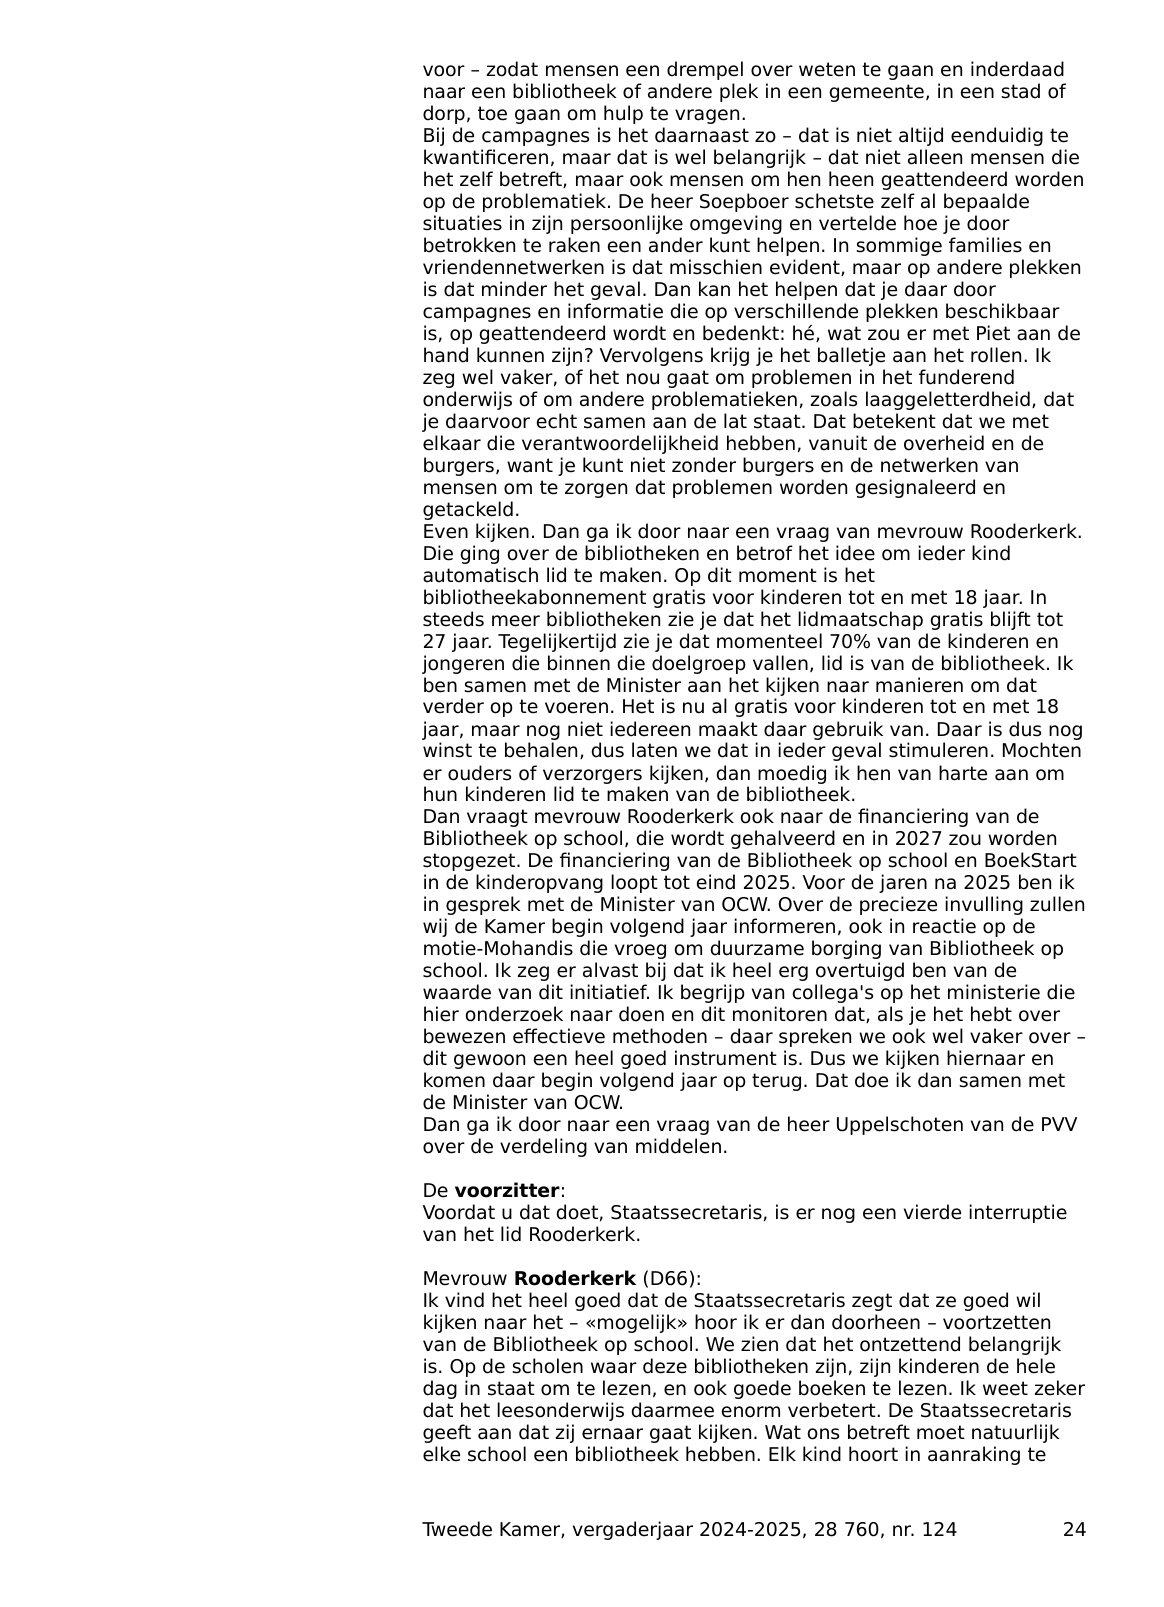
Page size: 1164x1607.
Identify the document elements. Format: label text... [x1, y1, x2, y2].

text Dan vraagt mevrouw Rooderkerk ook naar de financiering van de Bibliotheek op school, die wordt gehalveerd en in 2027 zou worden stopgezet. De financiering van de Bibliotheek op school en BoekStart in de kinderopvang loopt tot eind 2025. Voor de jaren na 2025 ben ik in gesprek met de Minister van OCW. Over de precieze invulling zullen wij de Kamer begin volgend jaar informeren, ook in reactie op de motie-Mohandis die vroeg om duurzame borging van Bibliotheek op school. Ik zeg er alvast bij dat ik heel erg overtuigd ben van de waarde van dit initiatief. Ik begrijp van collega's op het ministerie die hier onderzoek naar doen en dit monitoren dat, als je het hebt over bewezen effectieve methoden – daar spreken we ook wel vaker over – dit gewoon een heel goed instrument is. Dus we kijken hiernaar en komen daar begin volgend jaar op terug. Dat doe ik dan samen met de Minister van OCW. [422, 806, 1087, 1114]
text Dan ga ik door naar een vraag van de heer Uppelschoten van de PVV over de verdeling van middelen. [422, 1114, 1087, 1158]
text De voorzitter: [422, 1180, 1087, 1202]
text voor – zodat mensen een drempel over weten te gaan en inderdaad naar een bibliotheek of andere plek in een gemeente, in een stad of dorp, toe gaan om hulp te vragen. [422, 59, 1087, 125]
text Bij de campagnes is het daarnaast zo – dat is niet altijd eenduidig te kwantificeren, maar dat is wel belangrijk – dat niet alleen mensen die het zelf betreft, maar ook mensen om hen heen geattendeerd worden op de problematiek. De heer Soepboer schetste zelf al bepaalde situaties in zijn persoonlijke omgeving en vertelde hoe je door betrokken te raken een ander kunt helpen. In sommige families en vriendennetwerken is dat misschien evident, maar op andere plekken is dat minder het geval. Dan kan het helpen dat je daar door campagnes en informatie die op verschillende plekken beschikbaar is, op geattendeerd wordt en bedenkt: hé, wat zou er met Piet aan de hand kunnen zijn? Vervolgens krijg je het balletje aan het rollen. Ik zeg wel vaker, of het nou gaat om problemen in het funderend onderwijs of om andere problematieken, zoals laaggeletterdheid, dat je daarvoor echt samen aan de lat staat. Dat betekent dat we met elkaar die verantwoordelijkheid hebben, vanuit de overheid en de burgers, want je kunt niet zonder burgers en de netwerken van mensen om te zorgen dat problemen worden gesignaleerd en getackeld. [422, 125, 1087, 521]
text Voordat u dat doet, Staatssecretaris, is er nog een vierde interruptie van het lid Rooderkerk. [422, 1202, 1087, 1246]
text Mevrouw Rooderkerk (D66): [422, 1268, 1087, 1290]
text Even kijken. Dan ga ik door naar een vraag van mevrouw Rooderkerk. Die ging over de bibliotheken en betrof het idee om ieder kind automatisch lid te maken. Op dit moment is het bibliotheekabonnement gratis voor kinderen tot en met 18 jaar. In steeds meer bibliotheken zie je dat het lidmaatschap gratis blijft tot 27 jaar. Tegelijkertijd zie je dat momenteel 70% van de kinderen en jongeren die binnen die doelgroep vallen, lid is van de bibliotheek. Ik ben samen met de Minister aan het kijken naar manieren om dat verder op te voeren. Het is nu al gratis voor kinderen tot en met 18 jaar, maar nog niet iedereen maakt daar gebruik van. Daar is dus nog winst te behalen, dus laten we dat in ieder geval stimuleren. Mochten er ouders of verzorgers kijken, dan moedig ik hen van harte aan om hun kinderen lid te maken van de bibliotheek. [422, 521, 1087, 806]
text Ik vind het heel goed dat de Staatssecretaris zegt dat ze goed wil kijken naar het – «mogelijk» hoor ik er dan doorheen – voortzetten van de Bibliotheek op school. We zien dat het ontzettend belangrijk is. Op de scholen waar deze bibliotheken zijn, zijn kinderen de hele dag in staat om te lezen, en ook goede boeken te lezen. Ik weet zeker dat het leesonderwijs daarmee enorm verbetert. De Staatssecretaris geeft aan dat zij ernaar gaat kijken. Wat ons betreft moet natuurlijk elke school een bibliotheek hebben. Elk kind hoort in aanraking te [422, 1290, 1087, 1466]
